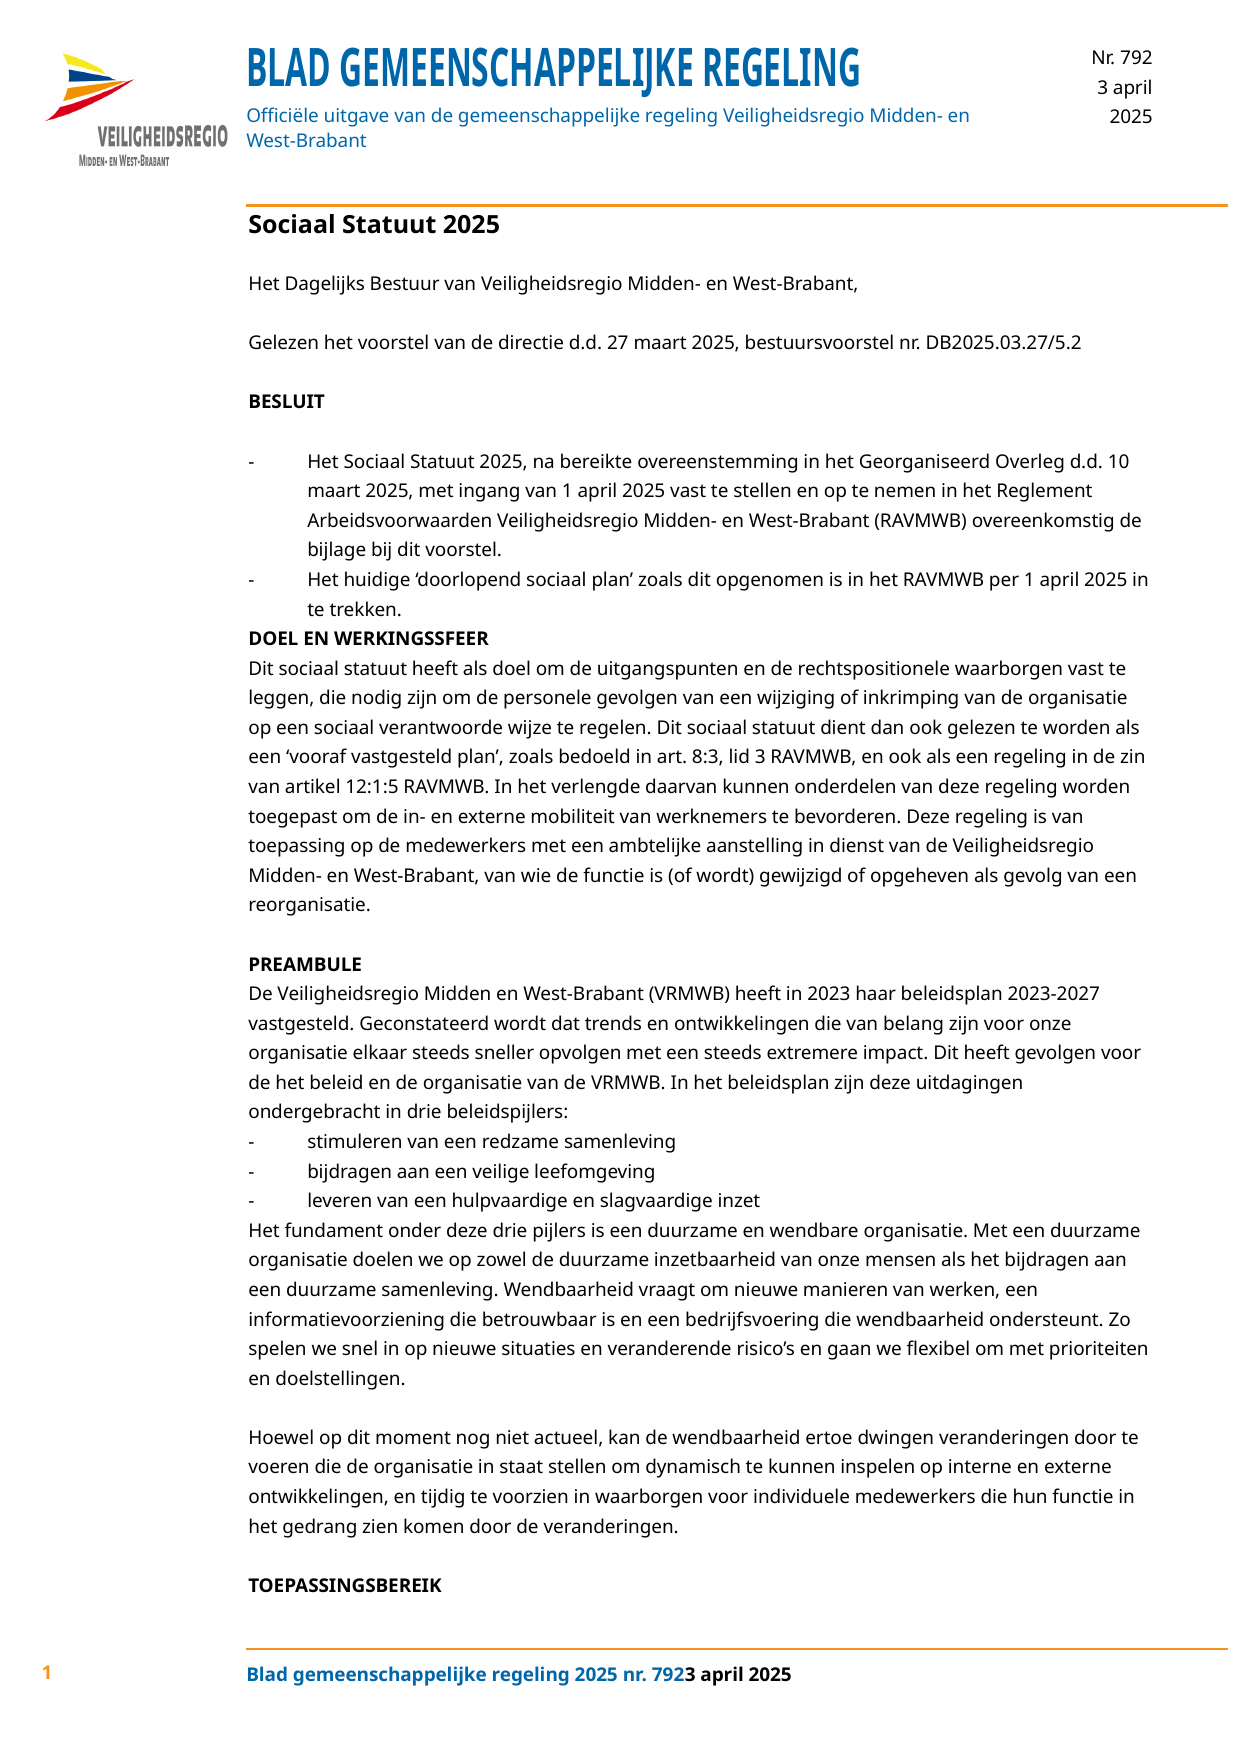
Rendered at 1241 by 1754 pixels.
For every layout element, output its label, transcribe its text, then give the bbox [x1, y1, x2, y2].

list Het Sociaal Statuut 2025, na bereikte overeenstemming in het Georganiseerd Overleg d.d. 10 maart 2025, met ingang van 1 april 2025 vast te stellen en op te nemen in het Reglement Arbeidsvoorwaarden Veiligheidsregio Midden- en West-Brabant (RAVMWB) overeenkomstig de bijlage bij dit voorstel. [248, 448, 1152, 562]
list Het huidige ‘doorlopend sociaal plan’ zoals dit opgenomen is in het RAVMWB per 1 april 2025 in te trekken. [248, 566, 1152, 621]
text De Veiligheidsregio Midden en West-Brabant (VRMWB) heeft in 2023 haar beleidsplan 2023-2027 vastgesteld. Geconstateerd wordt dat trends en ontwikkelingen die van belang zijn voor onze organisatie elkaar steeds sneller opvolgen met een steeds extremere impact. Dit heeft gevolgen voor de het beleid en de organisatie van de VRMWB. In het beleidsplan zijn deze uitdagingen ondergebracht in drie beleidspijlers: [248, 980, 1152, 1124]
text Hoewel op dit moment nog niet actueel, kan de wendbaarheid ertoe dwingen veranderingen door te voeren die de organisatie in staat stellen om dynamisch te kunnen inspelen op interne en externe ontwikkelingen, en tijdig te voorzien in waarborgen voor individuele medewerkers die hun functie in het gedrang zien komen door de veranderingen. [248, 1424, 1152, 1538]
picture [41, 47, 231, 172]
list bijdragen aan een veilige leefomgeving [248, 1158, 1152, 1183]
list stimuleren van een redzame samenleving [248, 1128, 1152, 1154]
text TOEPASSINGSBEREIK [248, 1572, 1152, 1598]
text Het fundament onder deze drie pijlers is een duurzame en wendbare organisatie. Met een duurzame organisatie doelen we op zowel de duurzame inzetbaarheid van onze mensen als het bijdragen aan een duurzame samenleving. Wendbaarheid vraagt om nieuwe manieren van werken, een informatievoorziening die betrouwbaar is en een bedrijfsvoering die wendbaarheid ondersteunt. Zo spelen we snel in op nieuwe situaties en veranderende risico’s en gaan we flexibel om met prioriteiten en doelstellingen. [248, 1217, 1152, 1391]
text Het Dagelijks Bestuur van Veiligheidsregio Midden- en West-Brabant, [248, 270, 1152, 296]
text DOEL EN WERKINGSSFEER [248, 625, 1152, 651]
text Sociaal Statuut 2025 [248, 207, 1152, 241]
text Gelezen het voorstel van de directie d.d. 27 maart 2025, bestuursvoorstel nr. DB2025.03.27/5.2 [248, 329, 1152, 355]
text BESLUIT [248, 389, 1152, 414]
list leveren van een hulpvaardige en slagvaardige inzet [248, 1187, 1152, 1213]
text PREAMBULE [248, 951, 1152, 976]
text Dit sociaal statuut heeft als doel om de uitgangspunten en de rechtspositionele waarborgen vast te leggen, die nodig zijn om de personele gevolgen van een wijziging of inkrimping van de organisatie op een sociaal verantwoorde wijze te regelen. Dit sociaal statuut dient dan ook gelezen te worden als een ‘vooraf vastgesteld plan’, zoals bedoeld in art. 8:3, lid 3 RAVMWB, en ook als een regeling in de zin van artikel 12:1:5 RAVMWB. In het verlengde daarvan kunnen onderdelen van deze regeling worden toegepast om de in- en externe mobiliteit van werknemers te bevorderen. Deze regeling is van toepassing op de medewerkers met een ambtelijke aanstelling in dienst van de Veiligheidsregio Midden- en West-Brabant, van wie de functie is (of wordt) gewijzigd of opgeheven als gevolg van een reorganisatie. [248, 655, 1152, 917]
